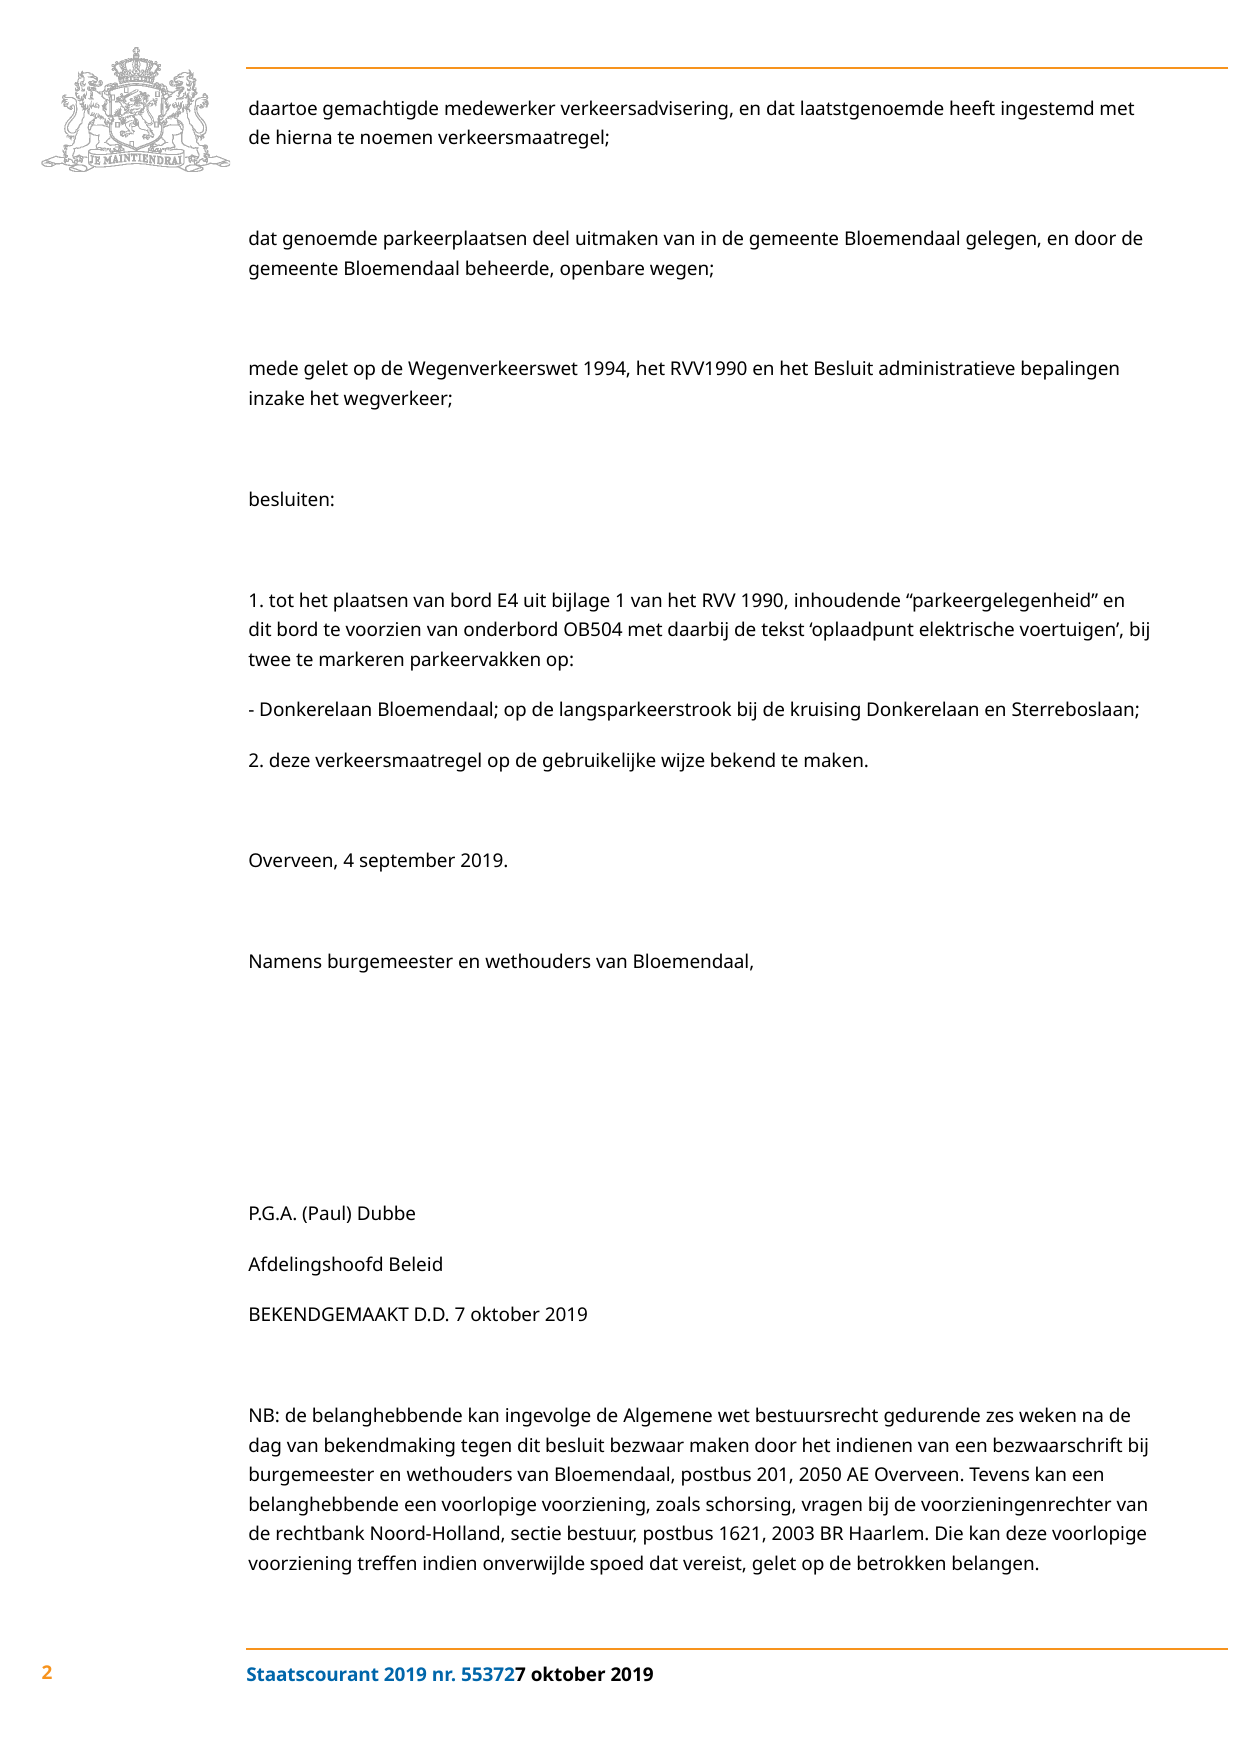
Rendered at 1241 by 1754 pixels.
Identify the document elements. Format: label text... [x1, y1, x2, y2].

text - Donkerelaan Bloemendaal; op de langsparkeerstrook bij de kruising Donkerelaan en Sterreboslaan; [248, 696, 1152, 722]
text Namens burgemeester en wethouders van Bloemendaal, [248, 948, 1152, 974]
text NB: de belanghebbende kan ingevolge de Algemene wet bestuursrecht gedurende zes weken na de dag van bekendmaking tegen dit besluit bezwaar maken door het indienen van een bezwaarschrift bij burgemeester en wethouders van Bloemendaal, postbus 201, 2050 AE Overveen. Tevens kan een belanghebbende een voorlopige voorziening, zoals schorsing, vragen bij de voorzieningenrechter van de rechtbank Noord-Holland, sectie bestuur, postbus 1621, 2003 BR Haarlem. Die kan deze voorlopige voorziening treffen indien onverwijlde spoed dat vereist, gelet op de betrokken belangen. [248, 1402, 1152, 1576]
text BEKENDGEMAAKT D.D. 7 oktober 2019 [248, 1301, 1152, 1327]
text Overveen, 4 september 2019. [248, 848, 1152, 873]
text besluiten: [248, 486, 1152, 512]
text 2. deze verkeersmaatregel op de gebruikelijke wijze bekend te maken. [248, 747, 1152, 773]
picture [41, 47, 231, 172]
text dat genoemde parkeerplaatsen deel uitmaken van in de gemeente Bloemendaal gelegen, en door de gemeente Bloemendaal beheerde, openbare wegen; [248, 225, 1152, 281]
text daartoe gemachtigde medewerker verkeersadvisering, en dat laatstgenoemde heeft ingestemd met de hierna te noemen verkeersmaatregel; [248, 95, 1152, 150]
text Afdelingshoofd Beleid [248, 1251, 1152, 1277]
text 1. tot het plaatsen van bord E4 uit bijlage 1 van het RVV 1990, inhoudende “parkeergelegenheid” en dit bord te voorzien van onderbord OB504 met daarbij de tekst ‘oplaadpunt elektrische voertuigen’, bij twee te markeren parkeervakken op: [248, 587, 1152, 672]
text P.G.A. (Paul) Dubbe [248, 1201, 1152, 1226]
text mede gelet op de Wegenverkeerswet 1994, het RVV1990 en het Besluit administratieve bepalingen inzake het wegverkeer; [248, 356, 1152, 411]
